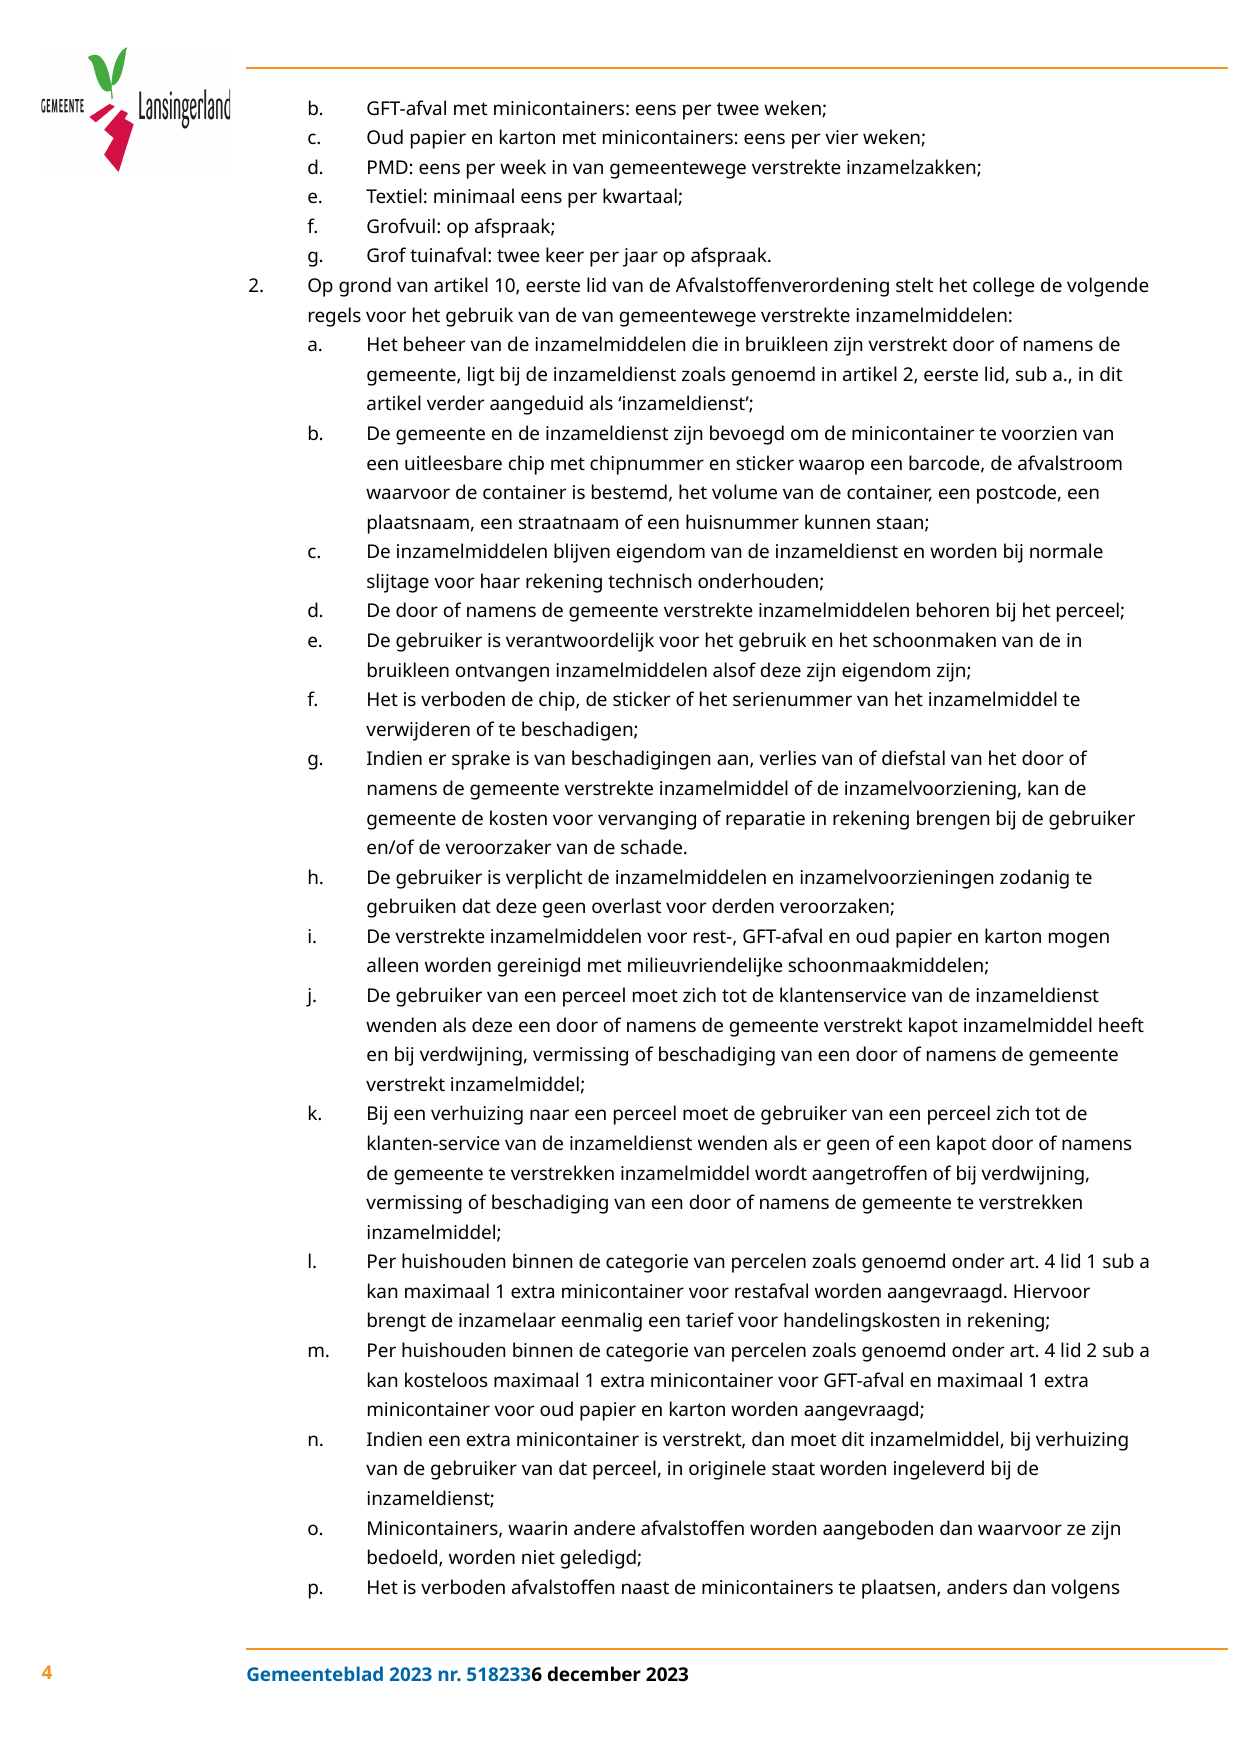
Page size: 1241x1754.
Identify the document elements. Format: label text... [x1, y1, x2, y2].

list De gebruiker van een perceel moet zich tot de klantenservice van de inzameldienst wenden als deze een door of namens de gemeente verstrekt kapot inzamelmiddel heeft en bij verdwijning, vermissing of beschadiging van een door of namens de gemeente verstrekt inzamelmiddel; [307, 982, 1152, 1097]
list Oud papier en karton met minicontainers: eens per vier weken; [307, 124, 1152, 150]
list Indien een extra minicontainer is verstrekt, dan moet dit inzamelmiddel, bij verhuizing van de gebruiker van dat perceel, in originele staat worden ingeleverd bij de inzameldienst; [307, 1426, 1152, 1511]
list De verstrekte inzamelmiddelen voor rest-, GFT-afval en oud papier en karton mogen alleen worden gereinigd met milieuvriendelijke schoonmaakmiddelen; [307, 923, 1152, 978]
list GFT-afval met minicontainers: eens per twee weken; [307, 95, 1152, 121]
list PMD: eens per week in van gemeentewege verstrekte inzamelzakken; [307, 154, 1152, 180]
list Grofvuil: op afspraak; [307, 213, 1152, 239]
list De gebruiker is verplicht de inzamelmiddelen en inzamelvoorzieningen zodanig te gebruiken dat deze geen overlast voor derden veroorzaken; [307, 864, 1152, 919]
list Op grond van artikel 10, eerste lid van de Afvalstoffenverordening stelt het college de volgende regels voor het gebruik van de van gemeentewege verstrekte inzamelmiddelen: [248, 272, 1152, 328]
list Het beheer van de inzamelmiddelen die in bruikleen zijn verstrekt door of namens de gemeente, ligt bij de inzameldienst zoals genoemd in artikel 2, eerste lid, sub a., in dit artikel verder aangeduid als ‘inzameldienst’; [307, 331, 1152, 416]
list Per huishouden binnen de categorie van percelen zoals genoemd onder art. 4 lid 2 sub a kan kosteloos maximaal 1 extra minicontainer voor GFT-afval en maximaal 1 extra minicontainer voor oud papier en karton worden aangevraagd; [307, 1337, 1152, 1422]
list Per huishouden binnen de categorie van percelen zoals genoemd onder art. 4 lid 1 sub a kan maximaal 1 extra minicontainer voor restafval worden aangevraagd. Hiervoor brengt de inzamelaar eenmalig een tarief voor handelingskosten in rekening; [307, 1248, 1152, 1333]
list Het is verboden de chip, de sticker of het serienummer van het inzamelmiddel te verwijderen of te beschadigen; [307, 686, 1152, 742]
list De inzamelmiddelen blijven eigendom van de inzameldienst en worden bij normale slijtage voor haar rekening technisch onderhouden; [307, 538, 1152, 594]
list Minicontainers, waarin andere afvalstoffen worden aangeboden dan waarvoor ze zijn bedoeld, worden niet geledigd; [307, 1515, 1152, 1570]
list De gebruiker is verantwoordelijk voor het gebruik en het schoonmaken van de in bruikleen ontvangen inzamelmiddelen alsof deze zijn eigendom zijn; [307, 627, 1152, 683]
list Grof tuinafval: twee keer per jaar op afspraak. [307, 243, 1152, 268]
list Indien er sprake is van beschadigingen aan, verlies van of diefstal van het door of namens de gemeente verstrekte inzamelmiddel of de inzamelvoorziening, kan de gemeente de kosten voor vervanging of reparatie in rekening brengen bij de gebruiker en/of de veroorzaker van de schade. [307, 746, 1152, 860]
list Bij een verhuizing naar een perceel moet de gebruiker van een perceel zich tot de klanten-service van de inzameldienst wenden als er geen of een kapot door of namens de gemeente te verstrekken inzamelmiddel wordt aangetroffen of bij verdwijning, vermissing of beschadiging van een door of namens de gemeente te verstrekken inzamelmiddel; [307, 1101, 1152, 1245]
picture [41, 47, 231, 172]
list Het is verboden afvalstoffen naast de minicontainers te plaatsen, anders dan volgens [307, 1574, 1152, 1600]
list Textiel: minimaal eens per kwartaal; [307, 183, 1152, 209]
list De gemeente en de inzameldienst zijn bevoegd om de minicontainer te voorzien van een uitleesbare chip met chipnummer en sticker waarop een barcode, de afvalstroom waarvoor de container is bestemd, het volume van de container, een postcode, een plaatsnaam, een straatnaam of een huisnummer kunnen staan; [307, 420, 1152, 535]
list De door of namens de gemeente verstrekte inzamelmiddelen behoren bij het perceel; [307, 598, 1152, 623]
